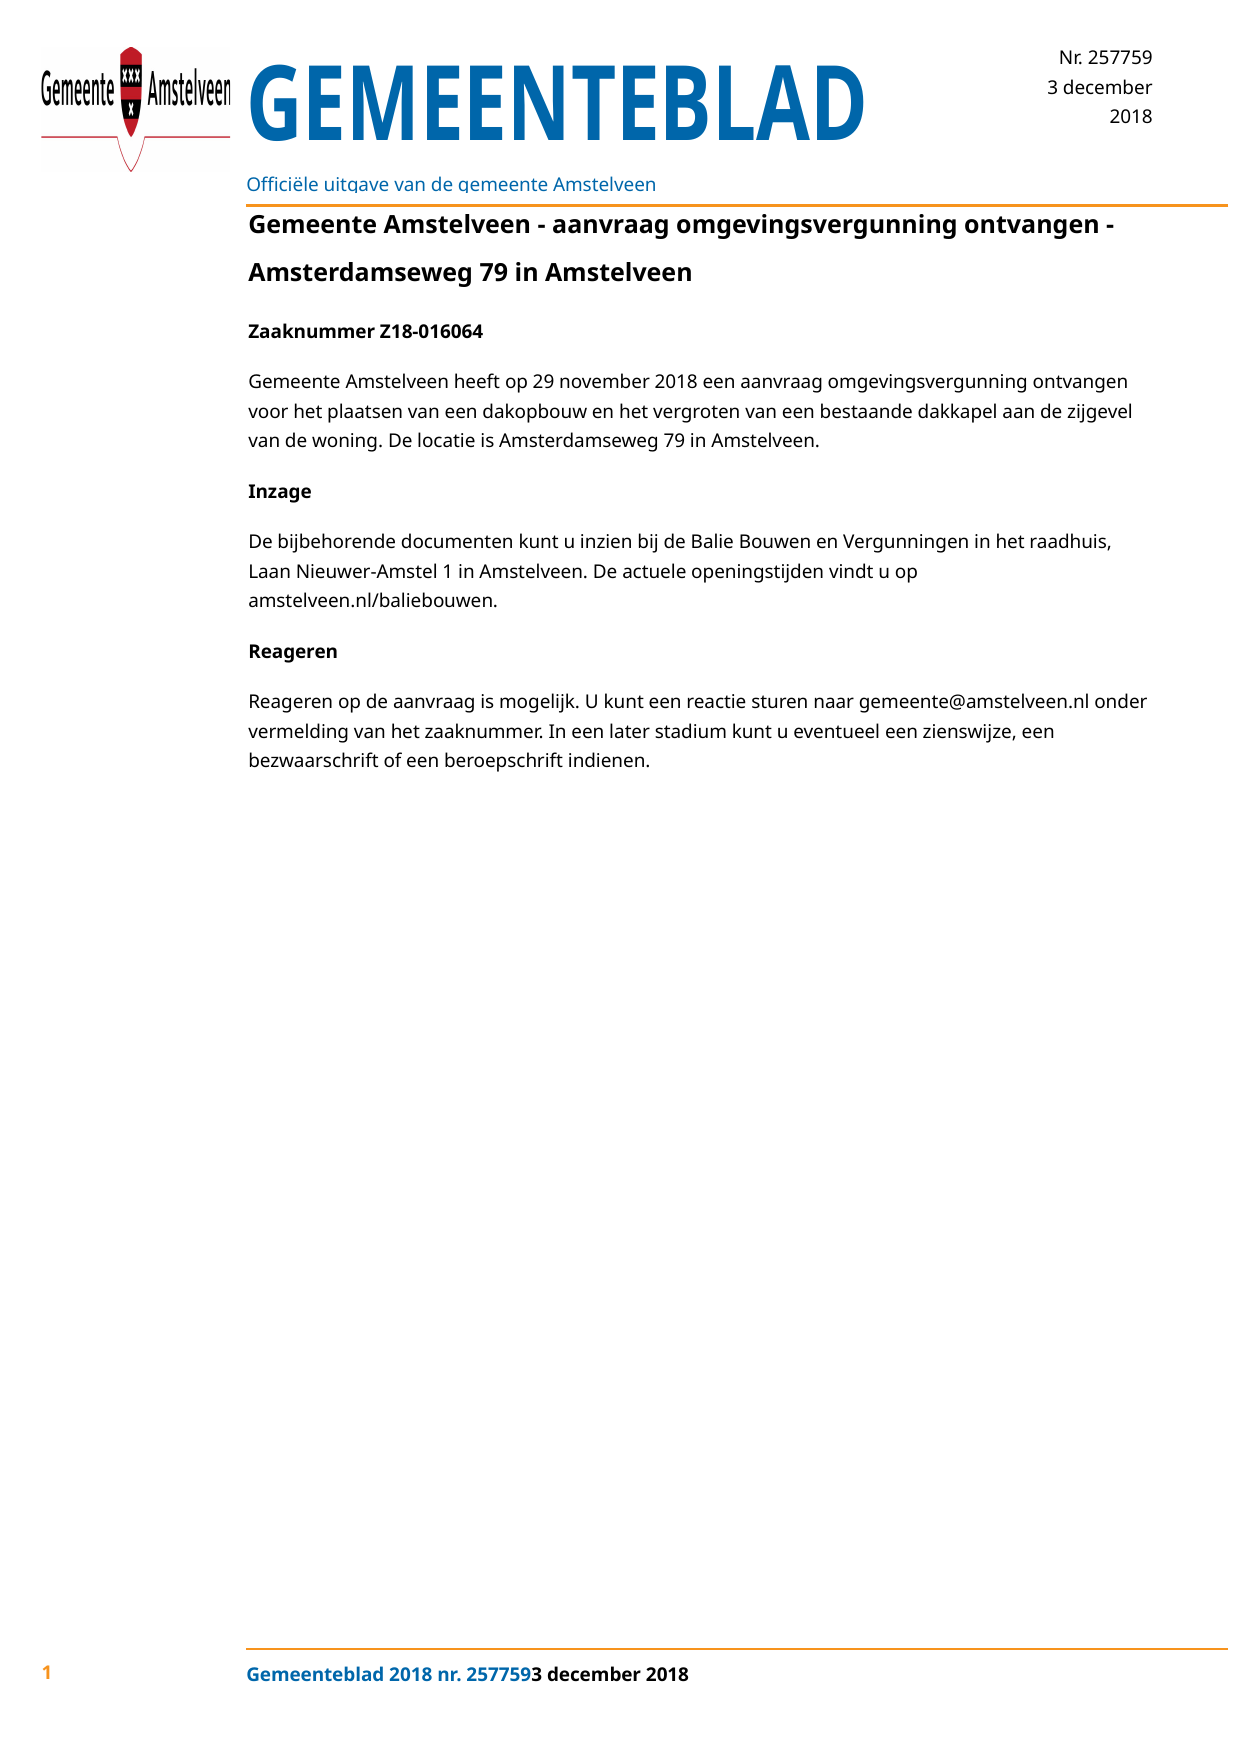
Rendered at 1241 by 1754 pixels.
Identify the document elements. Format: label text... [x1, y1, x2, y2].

text Inzage [248, 478, 1152, 504]
picture [41, 47, 231, 172]
text Reageren [248, 638, 1152, 664]
text Reageren op de aanvraag is mogelijk. U kunt een reactie sturen naar gemeente@amstelveen.nl onder vermelding van het zaaknummer. In een later stadium kunt u eventueel een zienswijze, een bezwaarschrift of een beroepschrift indienen. [248, 688, 1152, 773]
text De bijbehorende documenten kunt u inzien bij de Balie Bouwen en Vergunningen in het raadhuis, Laan Nieuwer-Amstel 1 in Amstelveen. De actuele openingstijden vindt u op amstelveen.nl/baliebouwen. [248, 528, 1152, 613]
text Gemeente Amstelveen heeft op 29 november 2018 een aanvraag omgevingsvergunning ontvangen voor het plaatsen van een dakopbouw en het vergroten van een bestaande dakkapel aan de zijgevel van de woning. De locatie is Amsterdamseweg 79 in Amstelveen. [248, 368, 1152, 453]
text Gemeente Amstelveen - aanvraag omgevingsvergunning ontvangen - Amsterdamseweg 79 in Amstelveen [248, 207, 1152, 288]
text Zaaknummer Z18-016064 [248, 318, 1152, 344]
